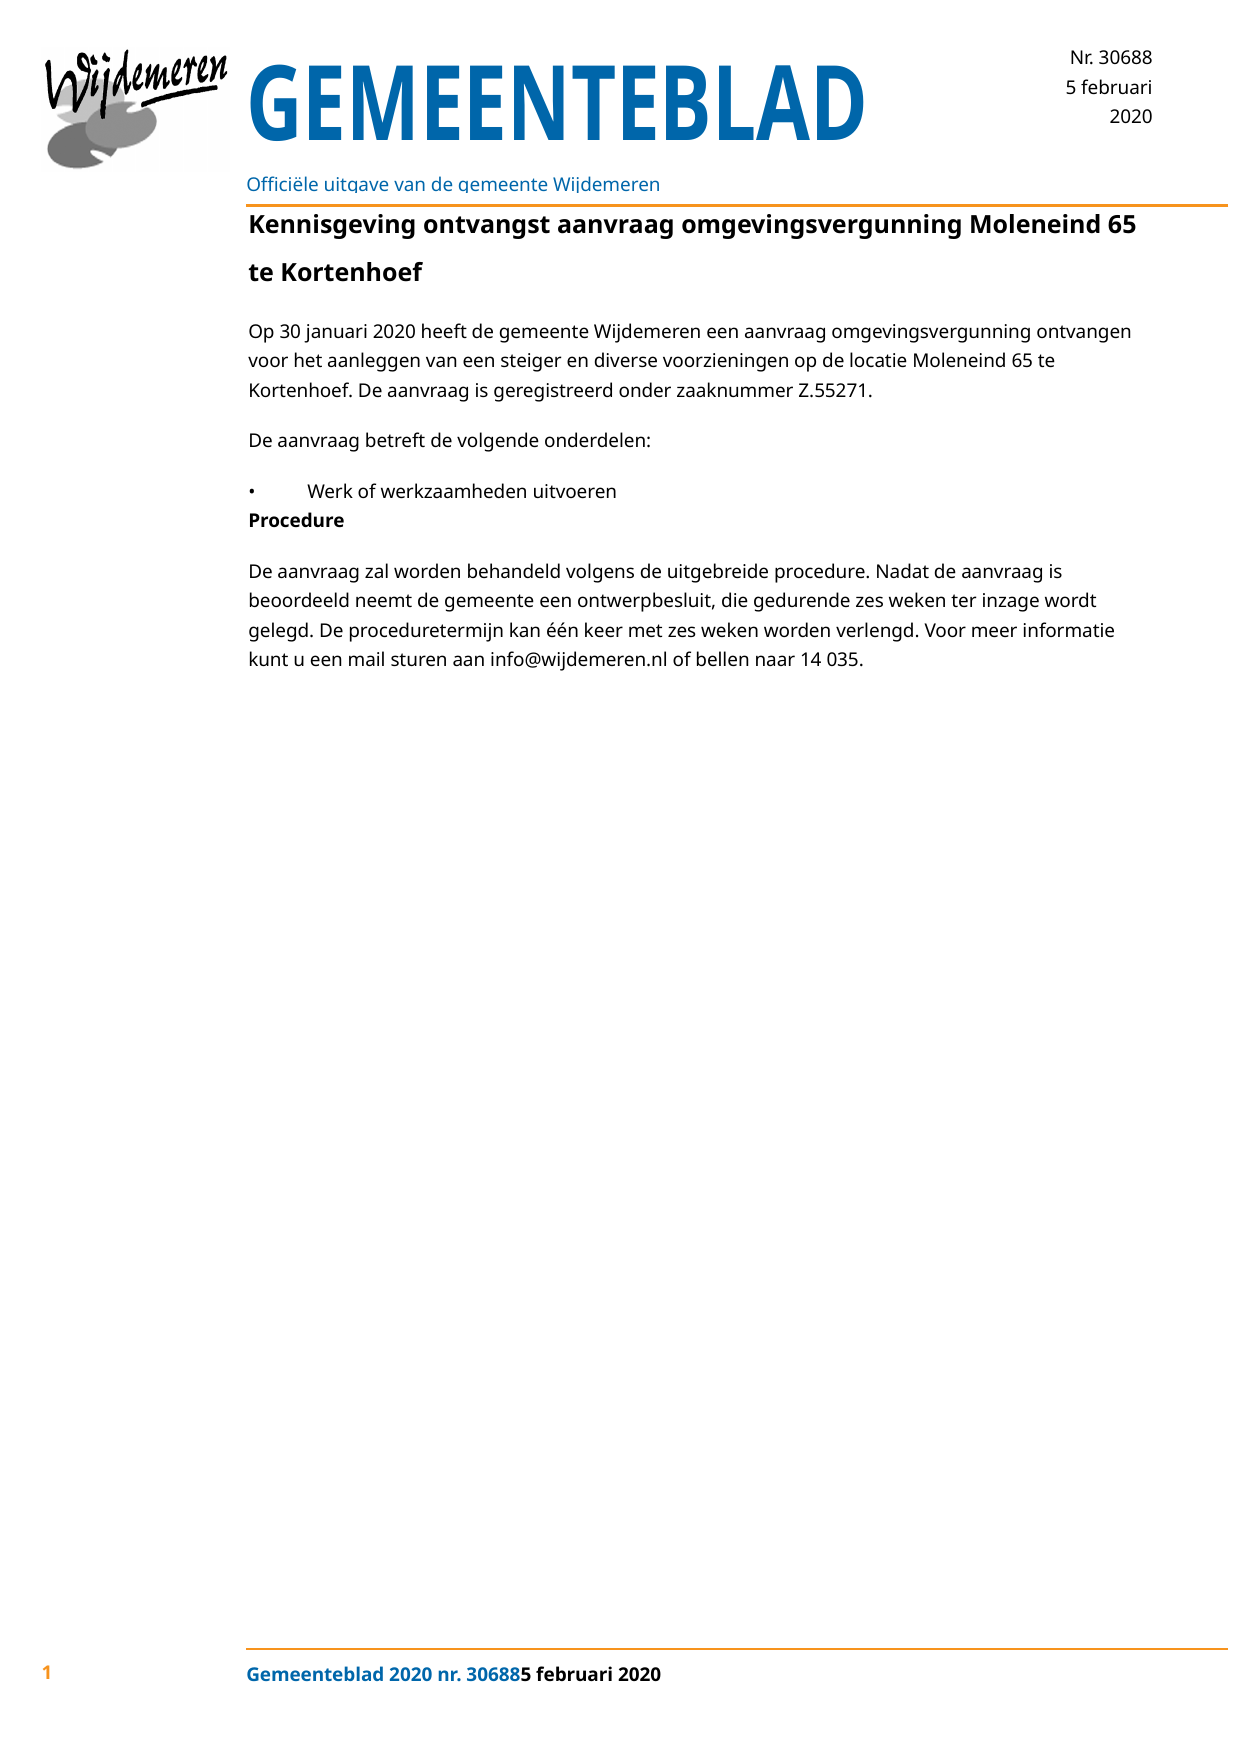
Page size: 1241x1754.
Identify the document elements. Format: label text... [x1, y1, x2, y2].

text Procedure [248, 507, 1152, 533]
list Werk of werkzaamheden uitvoeren [248, 478, 1152, 504]
picture [41, 47, 231, 172]
text Kennisgeving ontvangst aanvraag omgevingsvergunning Moleneind 65 te Kortenhoef [248, 207, 1152, 288]
text Op 30 januari 2020 heeft de gemeente Wijdemeren een aanvraag omgevingsvergunning ontvangen voor het aanleggen van een steiger en diverse voorzieningen op de locatie Moleneind 65 te Kortenhoef. De aanvraag is geregistreerd onder zaaknummer Z.55271. [248, 318, 1152, 403]
text De aanvraag zal worden behandeld volgens de uitgebreide procedure. Nadat de aanvraag is beoordeeld neemt de gemeente een ontwerpbesluit, die gedurende zes weken ter inzage wordt gelegd. De proceduretermijn kan één keer met zes weken worden verlengd. Voor meer informatie kunt u een mail sturen aan info@wijdemeren.nl of bellen naar 14 035. [248, 558, 1152, 672]
text De aanvraag betreft de volgende onderdelen: [248, 427, 1152, 453]
